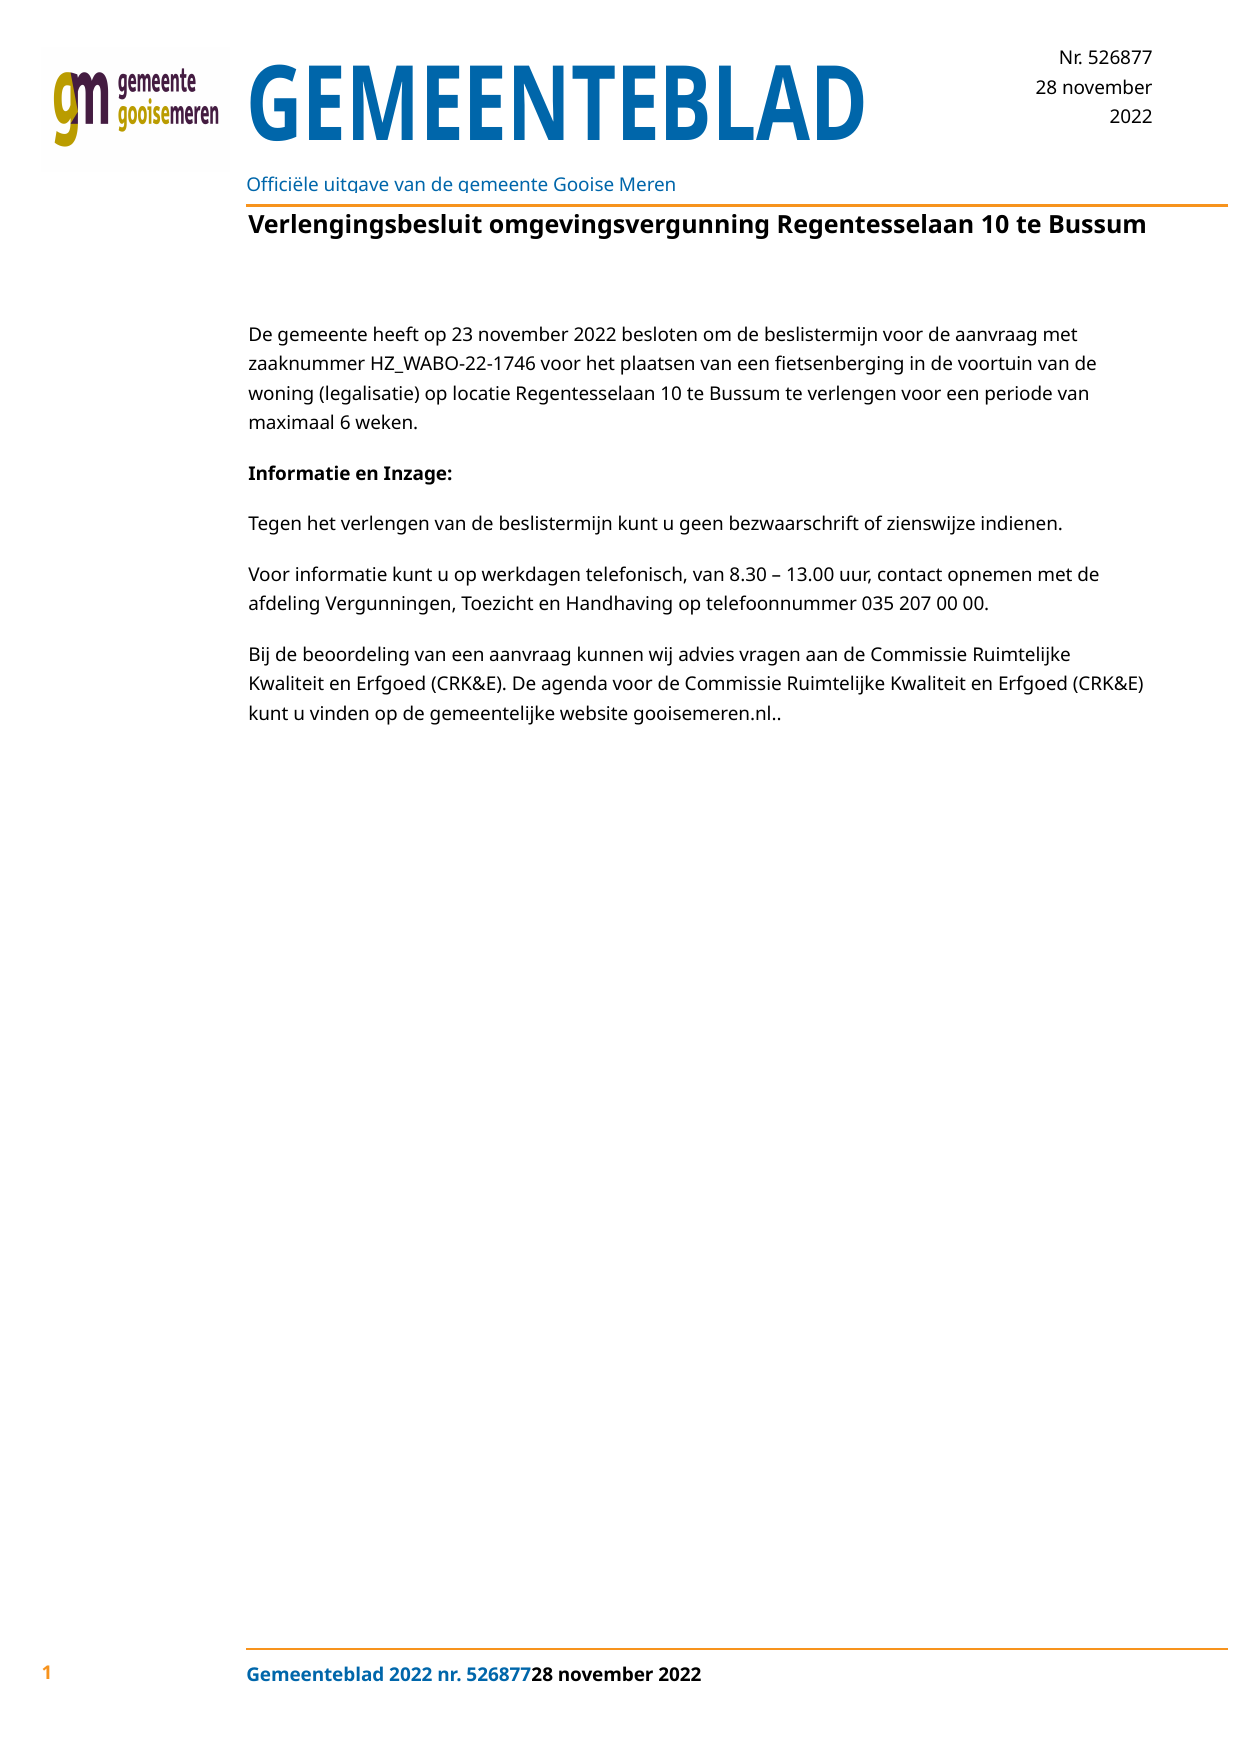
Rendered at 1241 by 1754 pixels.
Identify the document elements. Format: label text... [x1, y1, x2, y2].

text Bij de beoordeling van een aanvraag kunnen wij advies vragen aan de Commissie Ruimtelijke Kwaliteit en Erfgoed (CRK&E). De agenda voor de Commissie Ruimtelijke Kwaliteit en Erfgoed (CRK&E) kunt u vinden op de gemeentelijke website gooisemeren.nl.. [248, 641, 1152, 726]
text Informatie en Inzage: [248, 460, 1152, 486]
text De gemeente heeft op 23 november 2022 besloten om de beslistermijn voor de aanvraag met zaaknummer HZ_WABO-22-1746 voor het plaatsen van een fietsenberging in de voortuin van de woning (legalisatie) op locatie Regentesselaan 10 te Bussum te verlengen voor een periode van maximaal 6 weken. [248, 321, 1152, 435]
text Tegen het verlengen van de beslistermijn kunt u geen bezwaarschrift of zienswijze indienen. [248, 510, 1152, 536]
text Voor informatie kunt u op werkdagen telefonisch, van 8.30 – 13.00 uur, contact opnemen met de afdeling Vergunningen, Toezicht en Handhaving op telefoonnummer 035 207 00 00. [248, 561, 1152, 616]
text Verlengingsbesluit omgevingsvergunning Regentesselaan 10 te Bussum [248, 207, 1152, 241]
picture [41, 47, 231, 172]
